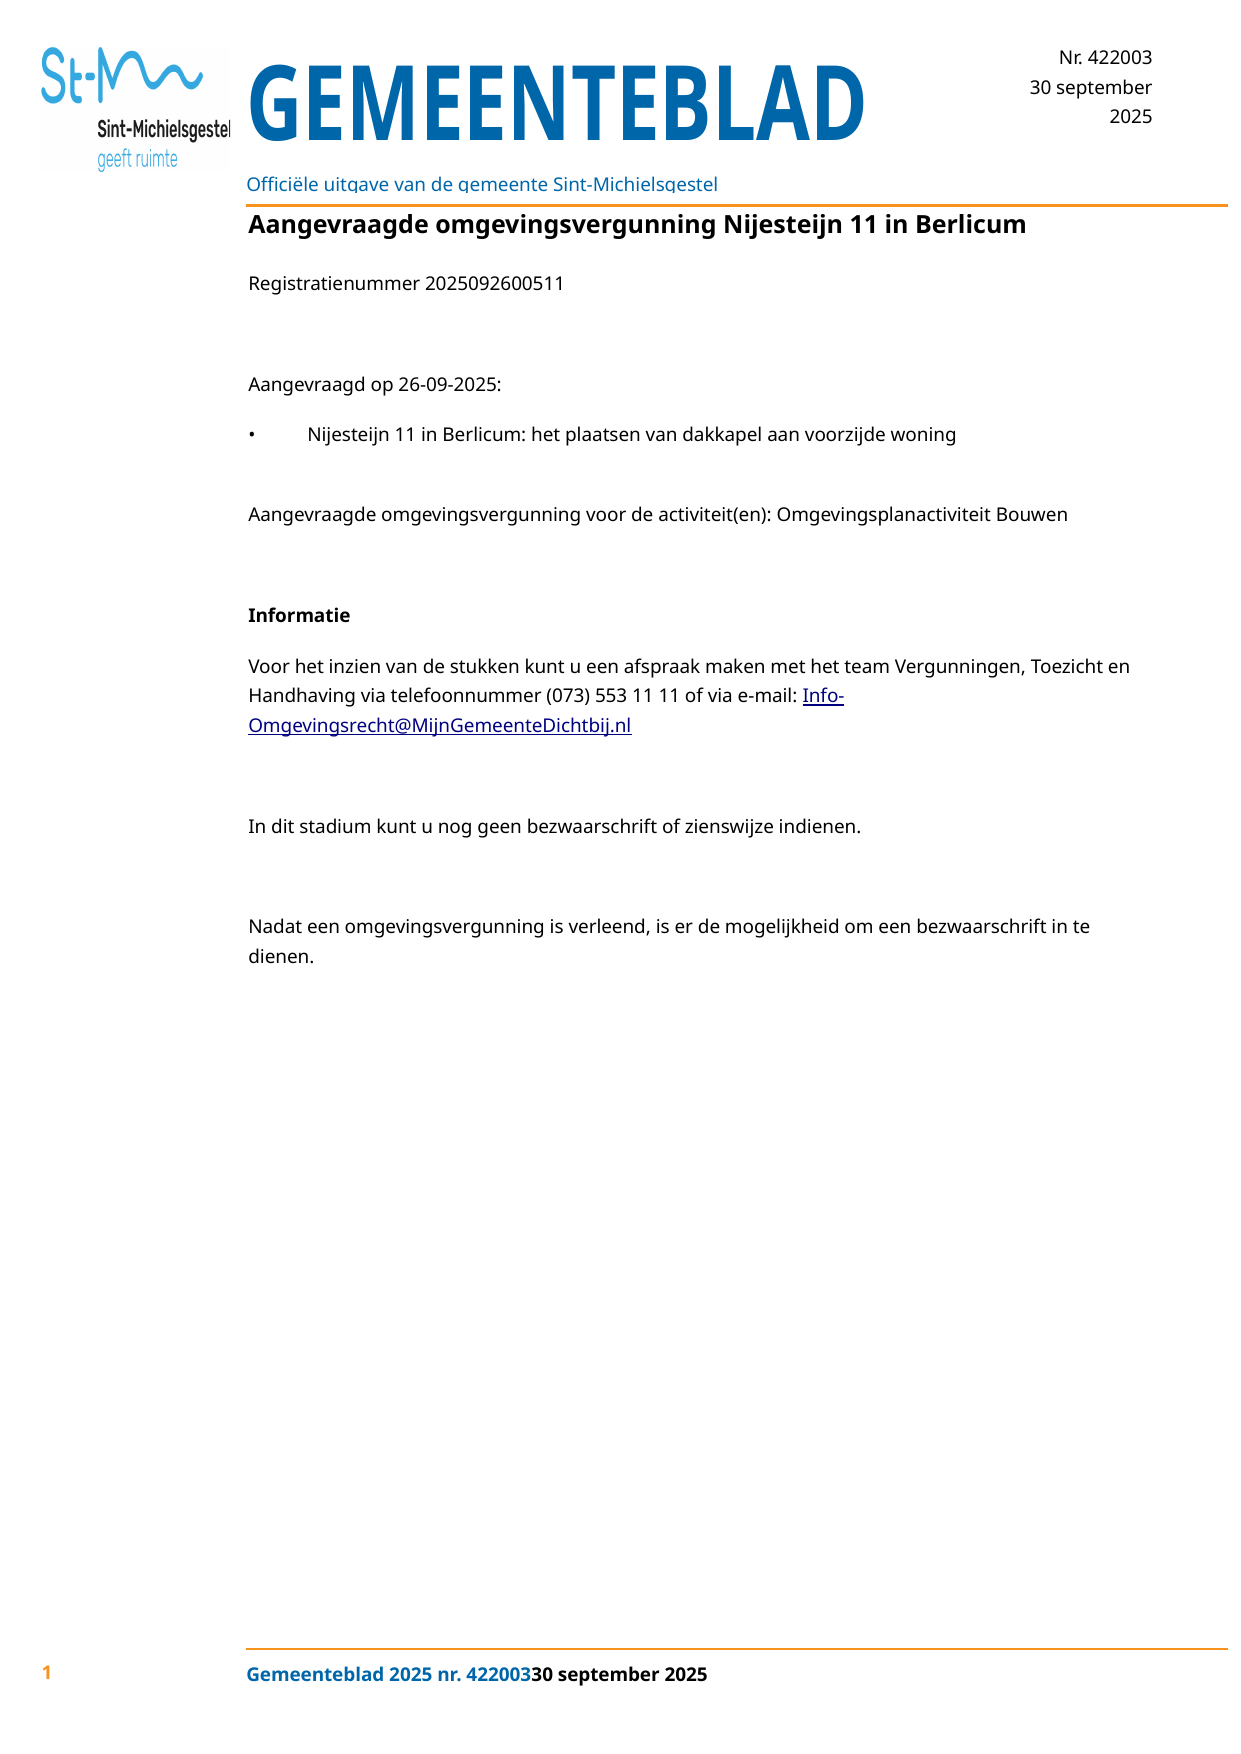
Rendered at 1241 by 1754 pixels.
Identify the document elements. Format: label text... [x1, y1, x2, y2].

text Nadat een omgevingsvergunning is verleend, is er de mogelijkheid om een bezwaarschrift in te dienen. [248, 914, 1152, 969]
text Registratienummer 2025092600511 [248, 270, 1152, 296]
text Voor het inzien van de stukken kunt u een afspraak maken met het team Vergunningen, Toezicht en Handhaving via telefoonnummer (073) 553 11 11 of via e-mail: Info-Omgevingsrecht@MijnGemeenteDichtbij.nl [248, 653, 1152, 738]
list Nijesteijn 11 in Berlicum: het plaatsen van dakkapel aan voorzijde woning [248, 422, 1152, 447]
text Aangevraagd op 26-09-2025: [248, 371, 1152, 397]
text Aangevraagde omgevingsvergunning Nijesteijn 11 in Berlicum [248, 207, 1152, 241]
picture [41, 47, 231, 172]
text Aangevraagde omgevingsvergunning voor de activiteit(en): Omgevingsplanactiviteit Bouwen [248, 502, 1152, 527]
text In dit stadium kunt u nog geen bezwaarschrift of zienswijze indienen. [248, 813, 1152, 838]
text Informatie [248, 602, 1152, 628]
